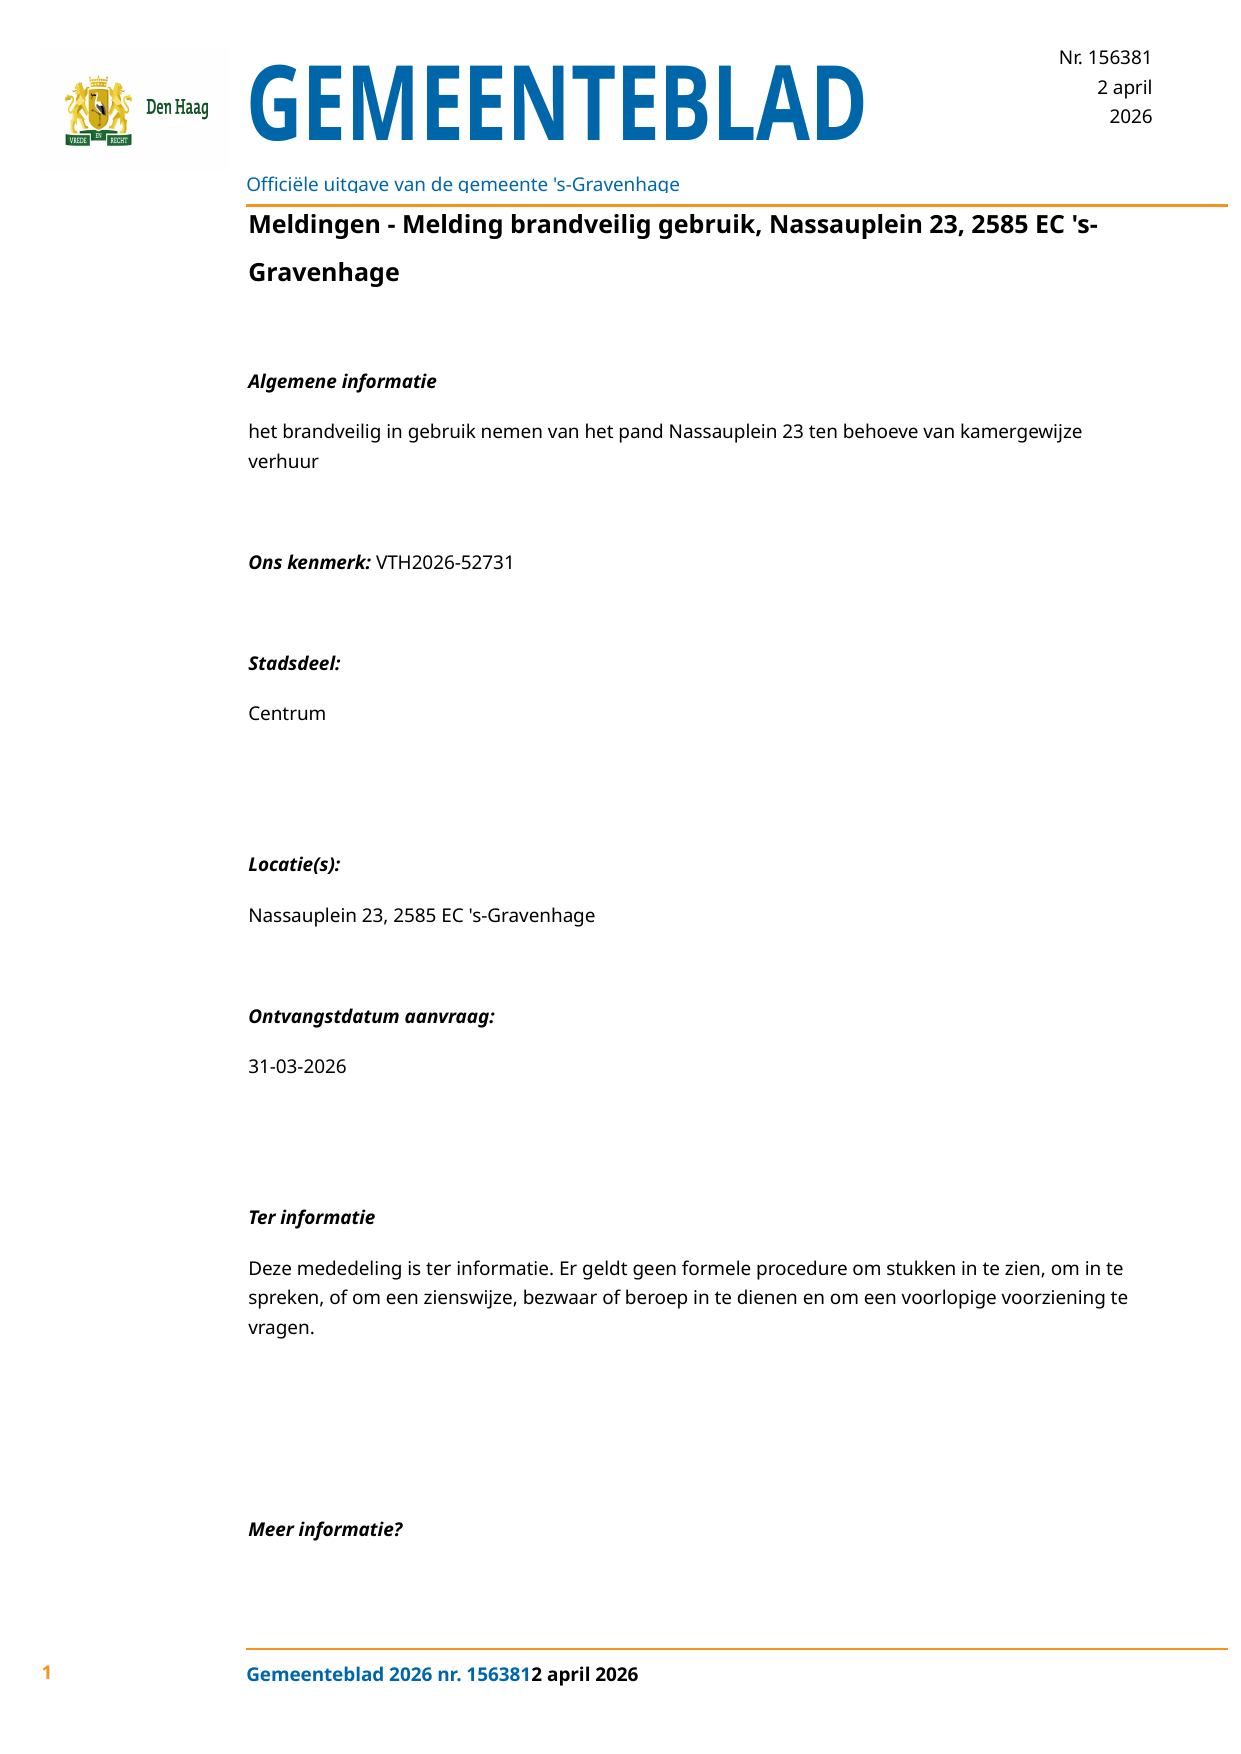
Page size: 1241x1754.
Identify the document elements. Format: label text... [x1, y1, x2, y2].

text Stadsdeel: [248, 650, 1152, 676]
text 31-03-2026 [248, 1053, 1152, 1079]
text Nassauplein 23, 2585 EC 's-Gravenhage [248, 902, 1152, 928]
text Locatie(s): [248, 852, 1152, 877]
text Ter informatie [248, 1204, 1152, 1230]
picture [41, 47, 231, 172]
text het brandveilig in gebruik nemen van het pand Nassauplein 23 ten behoeve van kamergewijze verhuur [248, 419, 1152, 474]
text Ons kenmerk: VTH2026-52731 [248, 549, 1152, 575]
text Meldingen - Melding brandveilig gebruik, Nassauplein 23, 2585 EC 's-Gravenhage [248, 207, 1152, 288]
text Deze mededeling is ter informatie. Er geldt geen formele procedure om stukken in te zien, om in te spreken, of om een zienswijze, bezwaar of beroep in te dienen en om een voorlopige voorziening te vragen. [248, 1255, 1152, 1340]
text Algemene informatie [248, 368, 1152, 394]
text Meer informatie? [248, 1516, 1152, 1542]
text Ontvangstdatum aanvraag: [248, 1003, 1152, 1029]
text Centrum [248, 700, 1152, 726]
